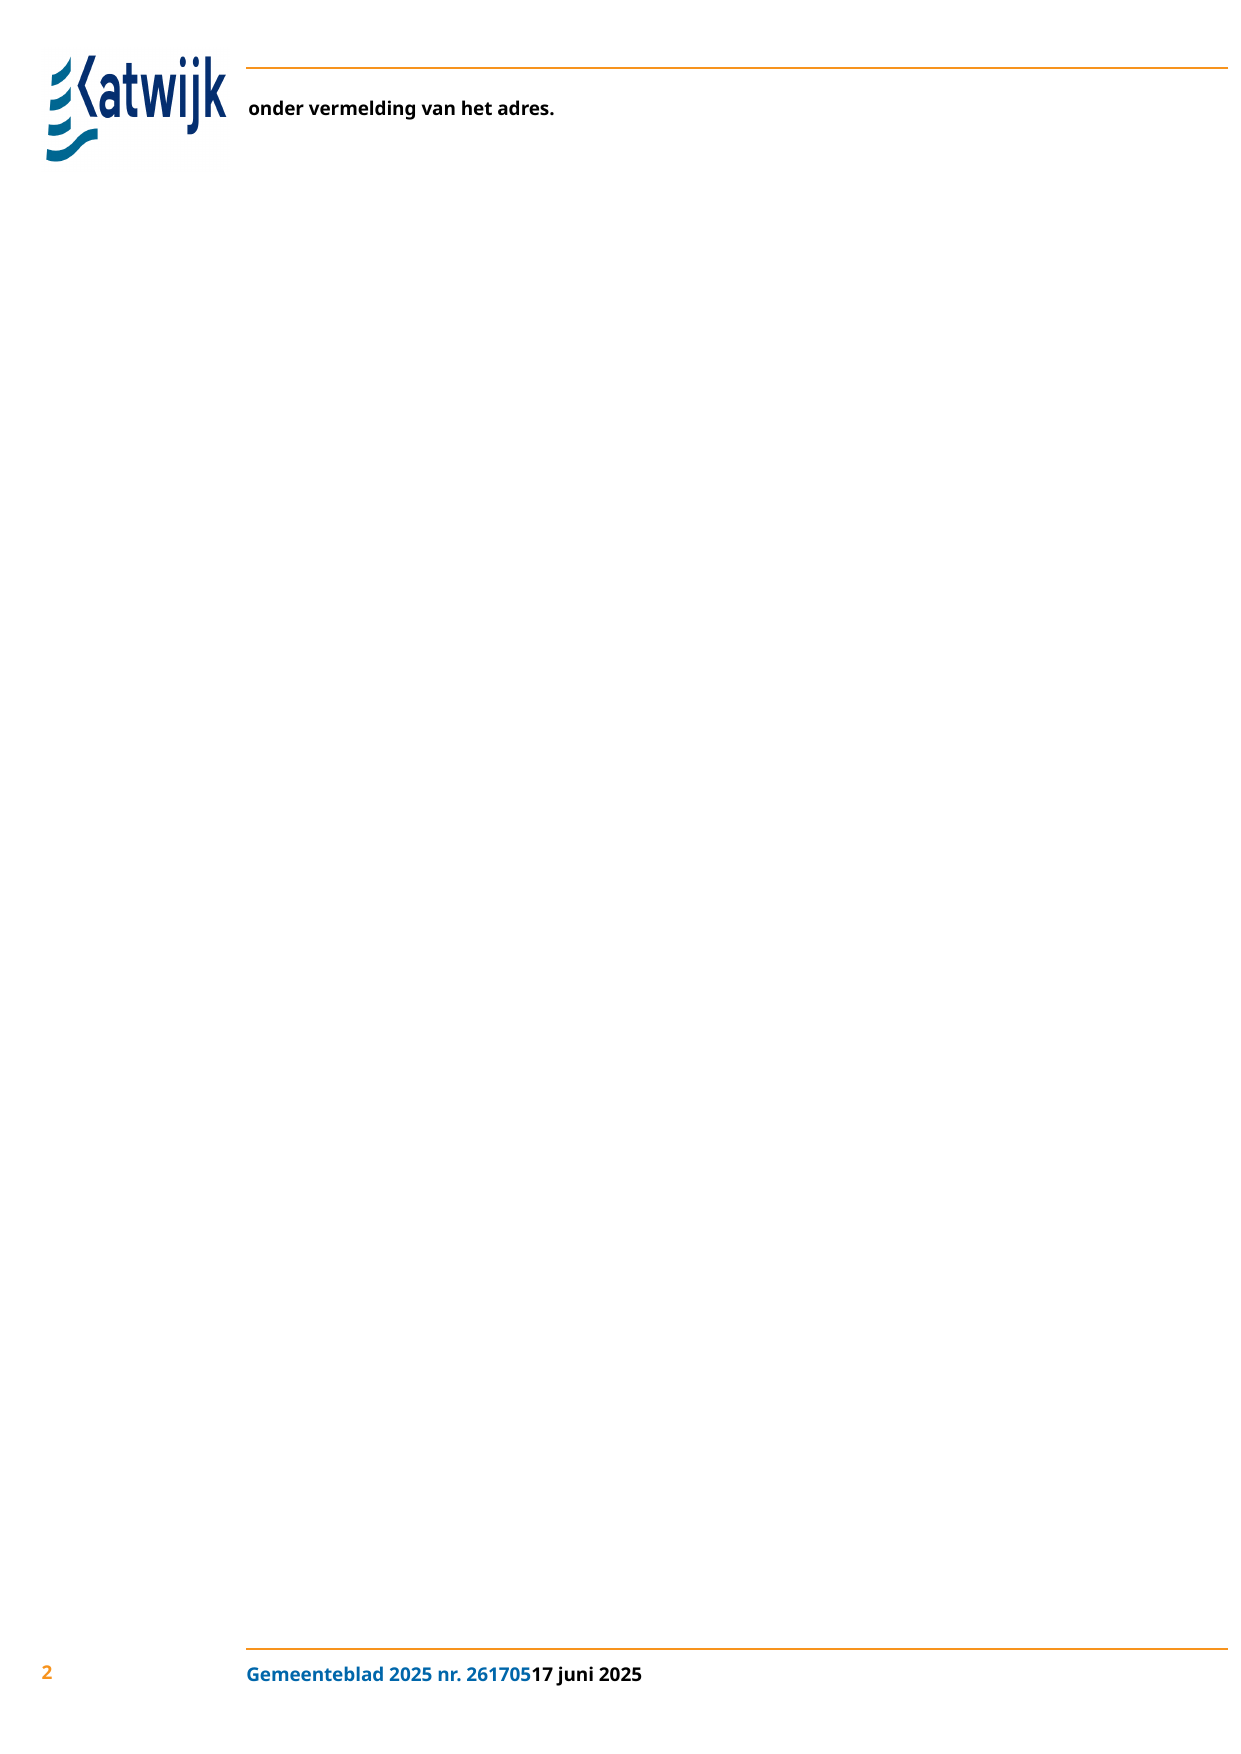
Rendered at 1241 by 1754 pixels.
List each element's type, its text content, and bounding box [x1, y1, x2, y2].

picture [41, 47, 231, 172]
text onder vermelding van het adres. [248, 95, 1152, 121]
